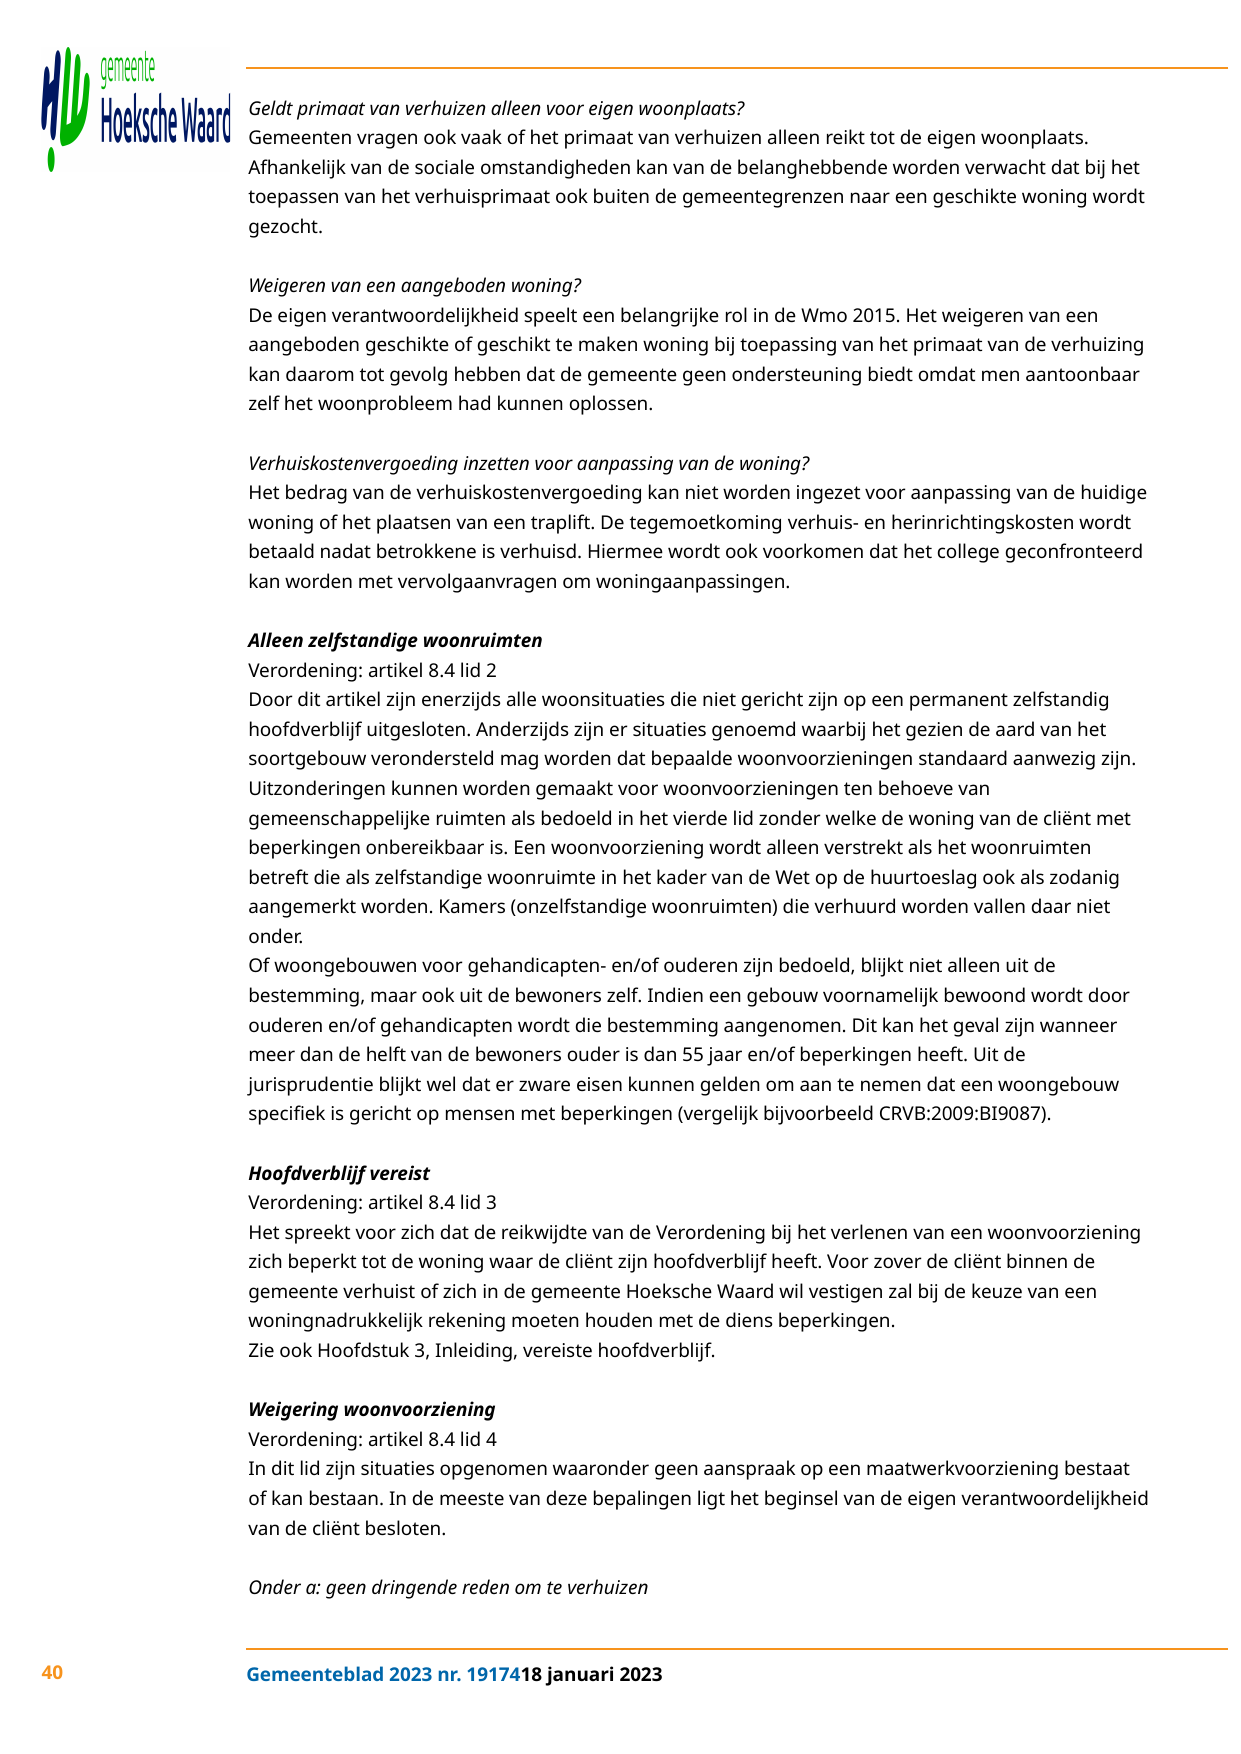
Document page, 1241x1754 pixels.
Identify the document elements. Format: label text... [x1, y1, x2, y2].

text Het bedrag van de verhuiskostenvergoeding kan niet worden ingezet voor aanpassing van de huidige woning of het plaatsen van een traplift. De tegemoetkoming verhuis- en herinrichtingskosten wordt betaald nadat betrokkene is verhuisd. Hiermee wordt ook voorkomen dat het college geconfronteerd kan worden met vervolgaanvragen om woningaanpassingen. [248, 479, 1152, 594]
text Verhuiskostenvergoeding inzetten voor aanpassing van de woning? [248, 450, 1152, 476]
text Weigeren van een aangeboden woning? [248, 272, 1152, 298]
text Verordening: artikel 8.4 lid 4 [248, 1426, 1152, 1452]
text Verordening: artikel 8.4 lid 2 [248, 657, 1152, 683]
text Het spreekt voor zich dat de reikwijdte van de Verordening bij het verlenen van een woonvoorziening zich beperkt tot de woning waar de cliënt zijn hoofdverblijf heeft. Voor zover de cliënt binnen de gemeente verhuist of zich in de gemeente Hoeksche Waard wil vestigen zal bij de keuze van een woningnadrukkelijk rekening moeten houden met de diens beperkingen. [248, 1219, 1152, 1333]
text Of woongebouwen voor gehandicapten- en/of ouderen zijn bedoeld, blijkt niet alleen uit de bestemming, maar ook uit de bewoners zelf. Indien een gebouw voornamelijk bewoond wordt door ouderen en/of gehandicapten wordt die bestemming aangenomen. Dit kan het geval zijn wanneer meer dan de helft van de bewoners ouder is dan 55 jaar en/of beperkingen heeft. Uit de jurisprudentie blijkt wel dat er zware eisen kunnen gelden om aan te nemen dat een woongebouw specifiek is gericht op mensen met beperkingen (vergelijk bijvoorbeeld CRVB:2009:BI9087). [248, 953, 1152, 1126]
text Geldt primaat van verhuizen alleen voor eigen woonplaats? [248, 95, 1152, 121]
text Gemeenten vragen ook vaak of het primaat van verhuizen alleen reikt tot de eigen woonplaats. Afhankelijk van de sociale omstandigheden kan van de belanghebbende worden verwacht dat bij het toepassen van het verhuisprimaat ook buiten de gemeentegrenzen naar een geschikte woning wordt gezocht. [248, 124, 1152, 239]
picture [41, 47, 231, 172]
text Verordening: artikel 8.4 lid 3 [248, 1189, 1152, 1215]
text Onder a: geen dringende reden om te verhuizen [248, 1574, 1152, 1600]
text De eigen verantwoordelijkheid speelt een belangrijke rol in de Wmo 2015. Het weigeren van een aangeboden geschikte of geschikt te maken woning bij toepassing van het primaat van de verhuizing kan daarom tot gevolg hebben dat de gemeente geen ondersteuning biedt omdat men aantoonbaar zelf het woonprobleem had kunnen oplossen. [248, 302, 1152, 416]
text Weigering woonvoorziening [248, 1396, 1152, 1422]
text In dit lid zijn situaties opgenomen waaronder geen aanspraak op een maatwerkvoorziening bestaat of kan bestaan. In de meeste van deze bepalingen ligt het beginsel van de eigen verantwoordelijkheid van de cliënt besloten. [248, 1456, 1152, 1541]
text Door dit artikel zijn enerzijds alle woonsituaties die niet gericht zijn op een permanent zelfstandig hoofdverblijf uitgesloten. Anderzijds zijn er situaties genoemd waarbij het gezien de aard van het soortgebouw verondersteld mag worden dat bepaalde woonvoorzieningen standaard aanwezig zijn. Uitzonderingen kunnen worden gemaakt voor woonvoorzieningen ten behoeve van gemeenschappelijke ruimten als bedoeld in het vierde lid zonder welke de woning van de cliënt met beperkingen onbereikbaar is. Een woonvoorziening wordt alleen verstrekt als het woonruimten betreft die als zelfstandige woonruimte in het kader van de Wet op de huurtoeslag ook als zodanig aangemerkt worden. Kamers (onzelfstandige woonruimten) die verhuurd worden vallen daar niet onder. [248, 686, 1152, 949]
text Hoofdverblijf vereist [248, 1160, 1152, 1186]
text Zie ook Hoofdstuk 3, Inleiding, vereiste hoofdverblijf. [248, 1337, 1152, 1363]
text Alleen zelfstandige woonruimten [248, 627, 1152, 653]
